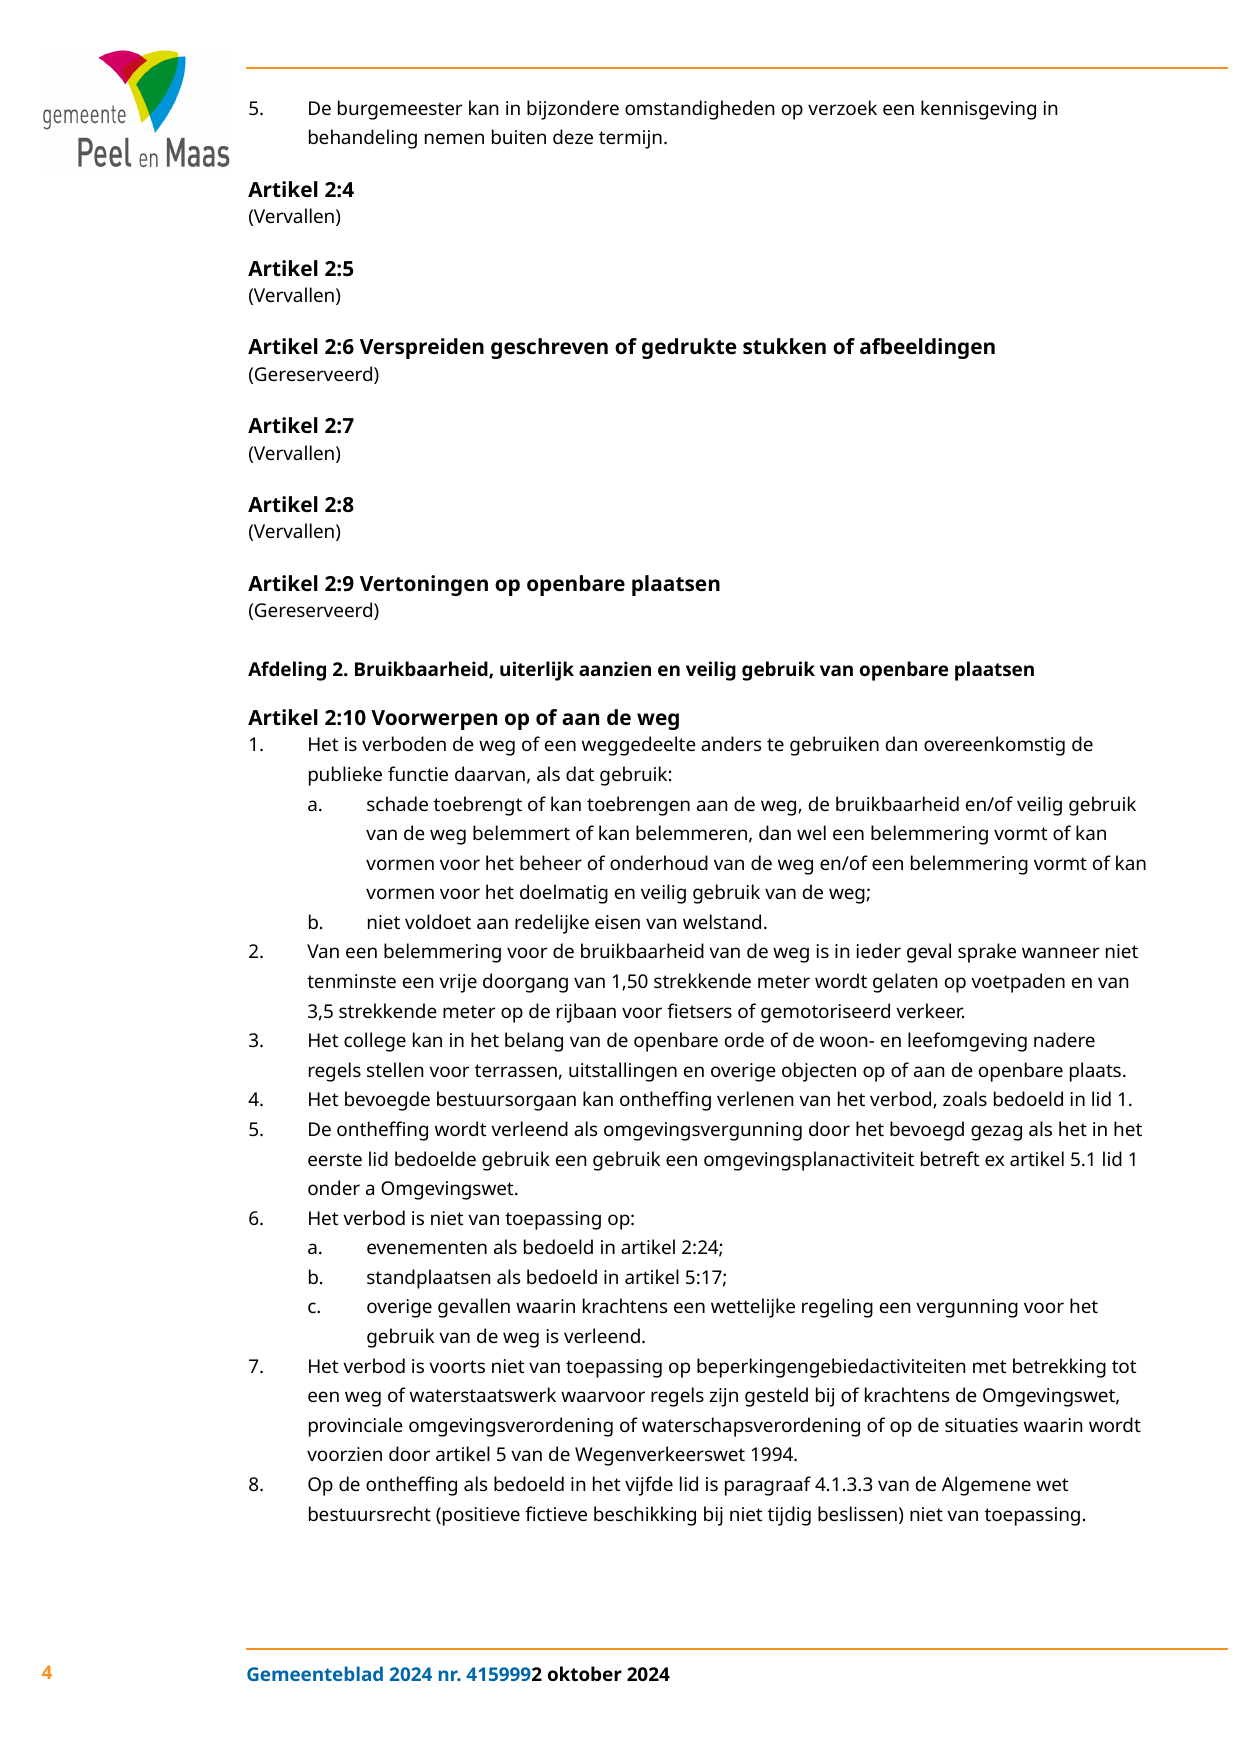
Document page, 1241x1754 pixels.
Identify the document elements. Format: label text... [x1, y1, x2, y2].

list niet voldoet aan redelijke eisen van welstand. [307, 909, 1152, 935]
list Op de ontheffing als bedoeld in het vijfde lid is paragraaf 4.1.3.3 van de Algemene wet bestuursrecht (positieve fictieve beschikking bij niet tijdig beslissen) niet van toepassing. [248, 1471, 1152, 1527]
text Artikel 2:8 [248, 490, 1152, 519]
list Het is verboden de weg of een weggedeelte anders te gebruiken dan overeenkomstig de publieke functie daarvan, als dat gebruik: [248, 732, 1152, 787]
text Afdeling 2. Bruikbaarheid, uiterlijk aanzien en veilig gebruik van openbare plaatsen [248, 657, 1152, 682]
text Artikel 2:6 Verspreiden geschreven of gedrukte stukken of afbeeldingen [248, 332, 1152, 361]
list De ontheffing wordt verleend als omgevingsvergunning door het bevoegd gezag als het in het eerste lid bedoelde gebruik een gebruik een omgevingsplanactiviteit betreft ex artikel 5.1 lid 1 onder a Omgevingswet. [248, 1116, 1152, 1201]
text Artikel 2:5 [248, 254, 1152, 282]
picture [41, 47, 231, 172]
list Het bevoegde bestuursorgaan kan ontheffing verlenen van het verbod, zoals bedoeld in lid 1. [248, 1087, 1152, 1112]
text (Gereserveerd) [248, 597, 1152, 623]
text (Vervallen) [248, 203, 1152, 229]
text (Vervallen) [248, 282, 1152, 308]
list evenementen als bedoeld in artikel 2:24; [307, 1234, 1152, 1260]
text Artikel 2:7 [248, 411, 1152, 440]
list Het verbod is voorts niet van toepassing op beperkingengebiedactiviteiten met betrekking tot een weg of waterstaatswerk waarvoor regels zijn gesteld bij of krachtens de Omgevingswet, provinciale omgevingsverordening of waterschapsverordening of op de situaties waarin wordt voorzien door artikel 5 van de Wegenverkeerswet 1994. [248, 1353, 1152, 1467]
text (Vervallen) [248, 440, 1152, 466]
list overige gevallen waarin krachtens een wettelijke regeling een vergunning voor het gebruik van de weg is verleend. [307, 1294, 1152, 1349]
text (Vervallen) [248, 519, 1152, 544]
text (Gereserveerd) [248, 361, 1152, 387]
list Van een belemmering voor de bruikbaarheid van de weg is in ieder geval sprake wanneer niet tenminste een vrije doorgang van 1,50 strekkende meter wordt gelaten op voetpaden en van 3,5 strekkende meter op de rijbaan voor fietsers of gemotoriseerd verkeer. [248, 939, 1152, 1024]
text Artikel 2:9 Vertoningen op openbare plaatsen [248, 569, 1152, 597]
list De burgemeester kan in bijzondere omstandigheden op verzoek een kennisgeving in behandeling nemen buiten deze termijn. [248, 95, 1152, 150]
list Het verbod is niet van toepassing op: [248, 1205, 1152, 1231]
text Artikel 2:4 [248, 175, 1152, 203]
list standplaatsen als bedoeld in artikel 5:17; [307, 1264, 1152, 1290]
list Het college kan in het belang van de openbare orde of de woon- en leefomgeving nadere regels stellen voor terrassen, uitstallingen en overige objecten op of aan de openbare plaats. [248, 1027, 1152, 1083]
text Artikel 2:10 Voorwerpen op of aan de weg [248, 703, 1152, 732]
list schade toebrengt of kan toebrengen aan de weg, de bruikbaarheid en/of veilig gebruik van de weg belemmert of kan belemmeren, dan wel een belemmering vormt of kan vormen voor het beheer of onderhoud van de weg en/of een belemmering vormt of kan vormen voor het doelmatig en veilig gebruik van de weg; [307, 791, 1152, 905]
